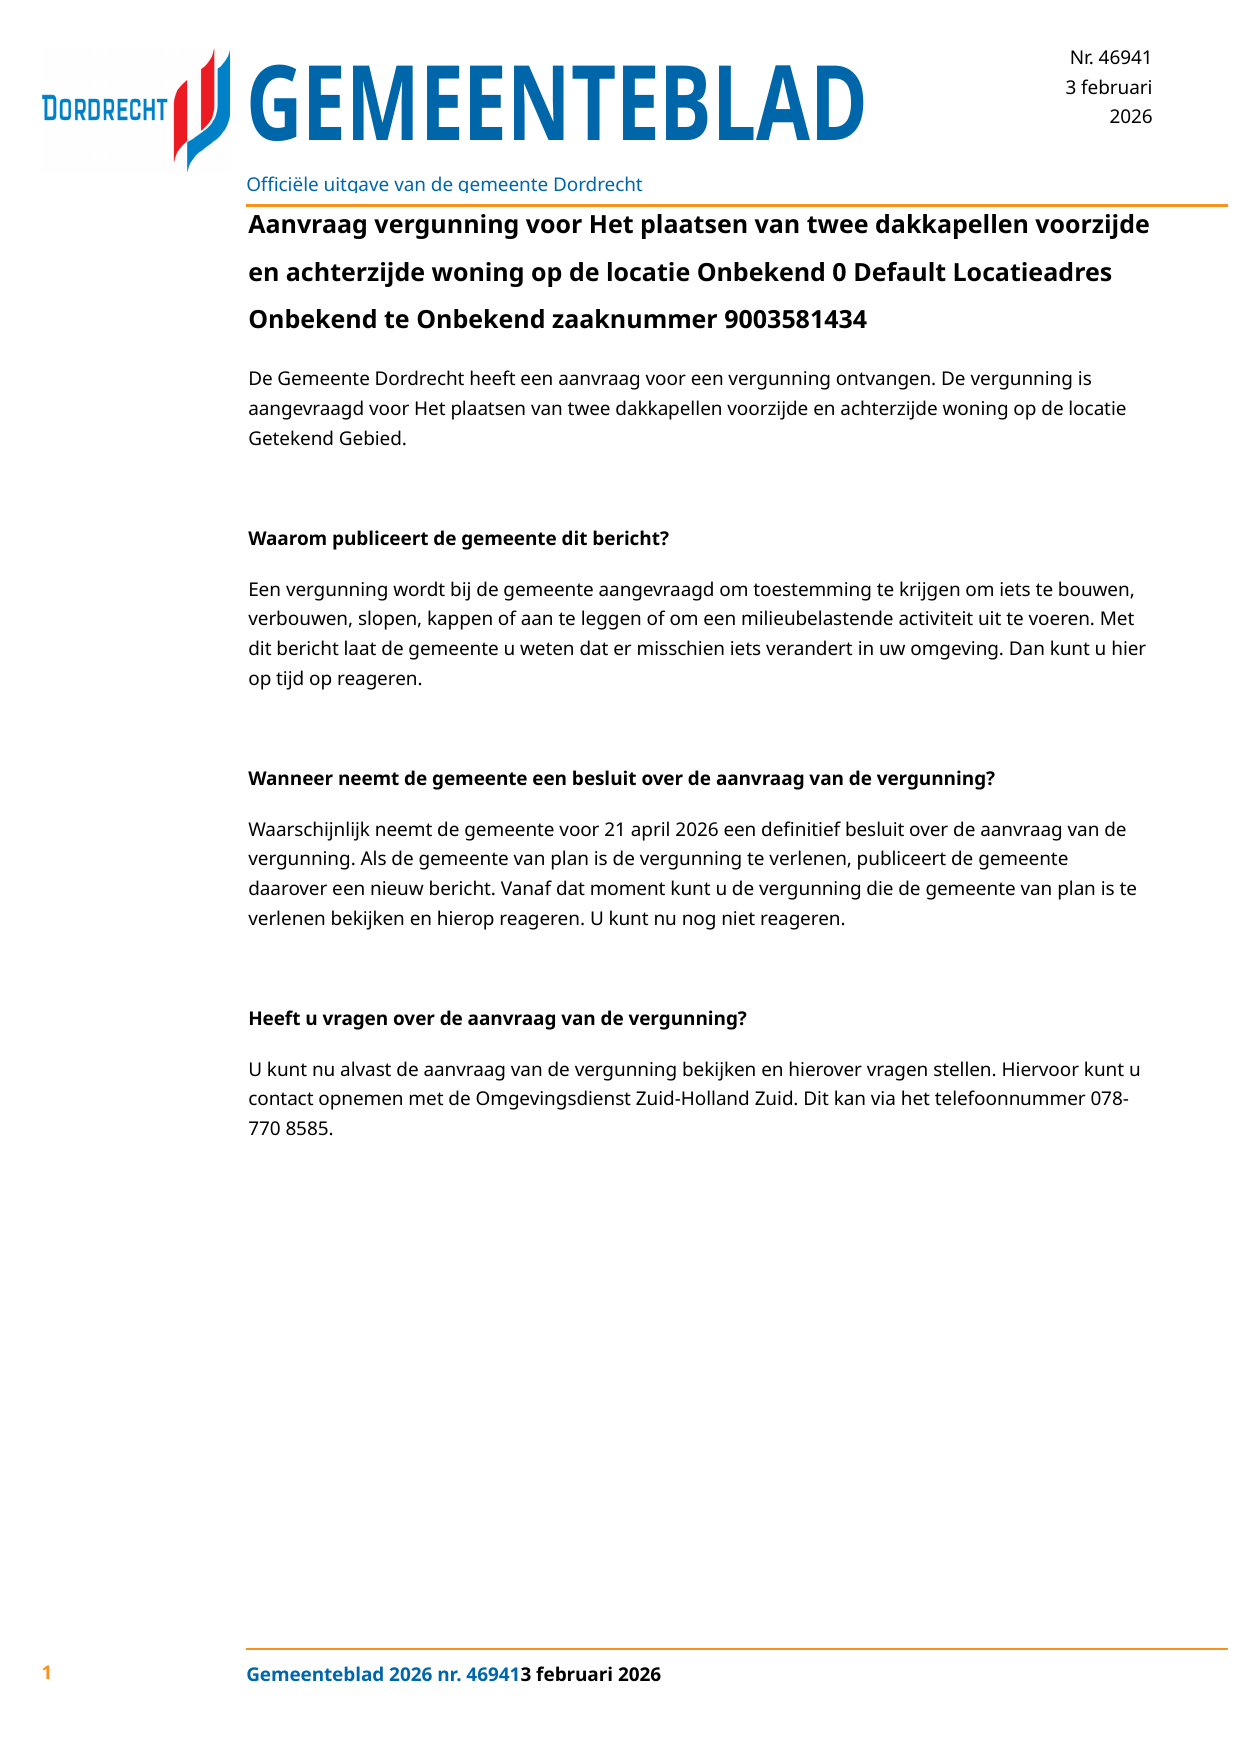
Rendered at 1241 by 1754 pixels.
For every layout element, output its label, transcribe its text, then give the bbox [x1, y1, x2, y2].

text Wanneer neemt de gemeente een besluit over de aanvraag van de vergunning? [248, 766, 1152, 791]
text Waarschijnlijk neemt de gemeente voor 21 april 2026 een definitief besluit over de aanvraag van de vergunning. Als de gemeente van plan is de vergunning te verlenen, publiceert de gemeente daarover een nieuw bericht. Vanaf dat moment kunt u de vergunning die de gemeente van plan is te verlenen bekijken en hierop reageren. U kunt nu nog niet reageren. [248, 816, 1152, 930]
text Waarom publiceert de gemeente dit bericht? [248, 526, 1152, 551]
text Een vergunning wordt bij de gemeente aangevraagd om toestemming te krijgen om iets te bouwen, verbouwen, slopen, kappen of aan te leggen of om een milieubelastende activiteit uit te voeren. Met dit bericht laat de gemeente u weten dat er misschien iets verandert in uw omgeving. Dan kunt u hier op tijd op reageren. [248, 576, 1152, 690]
text Heeft u vragen over de aanvraag van de vergunning? [248, 1006, 1152, 1031]
text U kunt nu alvast de aanvraag van de vergunning bekijken en hierover vragen stellen. Hiervoor kunt u contact opnemen met de Omgevingsdienst Zuid-Holland Zuid. Dit kan via het telefoonnummer 078-770 8585. [248, 1056, 1152, 1141]
picture [41, 47, 231, 172]
text De Gemeente Dordrecht heeft een aanvraag voor een vergunning ontvangen. De vergunning is aangevraagd voor Het plaatsen van twee dakkapellen voorzijde en achterzijde woning op de locatie Getekend Gebied. [248, 366, 1152, 450]
text Aanvraag vergunning voor Het plaatsen van twee dakkapellen voorzijde en achterzijde woning op de locatie Onbekend 0 Default Locatieadres Onbekend te Onbekend zaaknummer 9003581434 [248, 207, 1152, 336]
